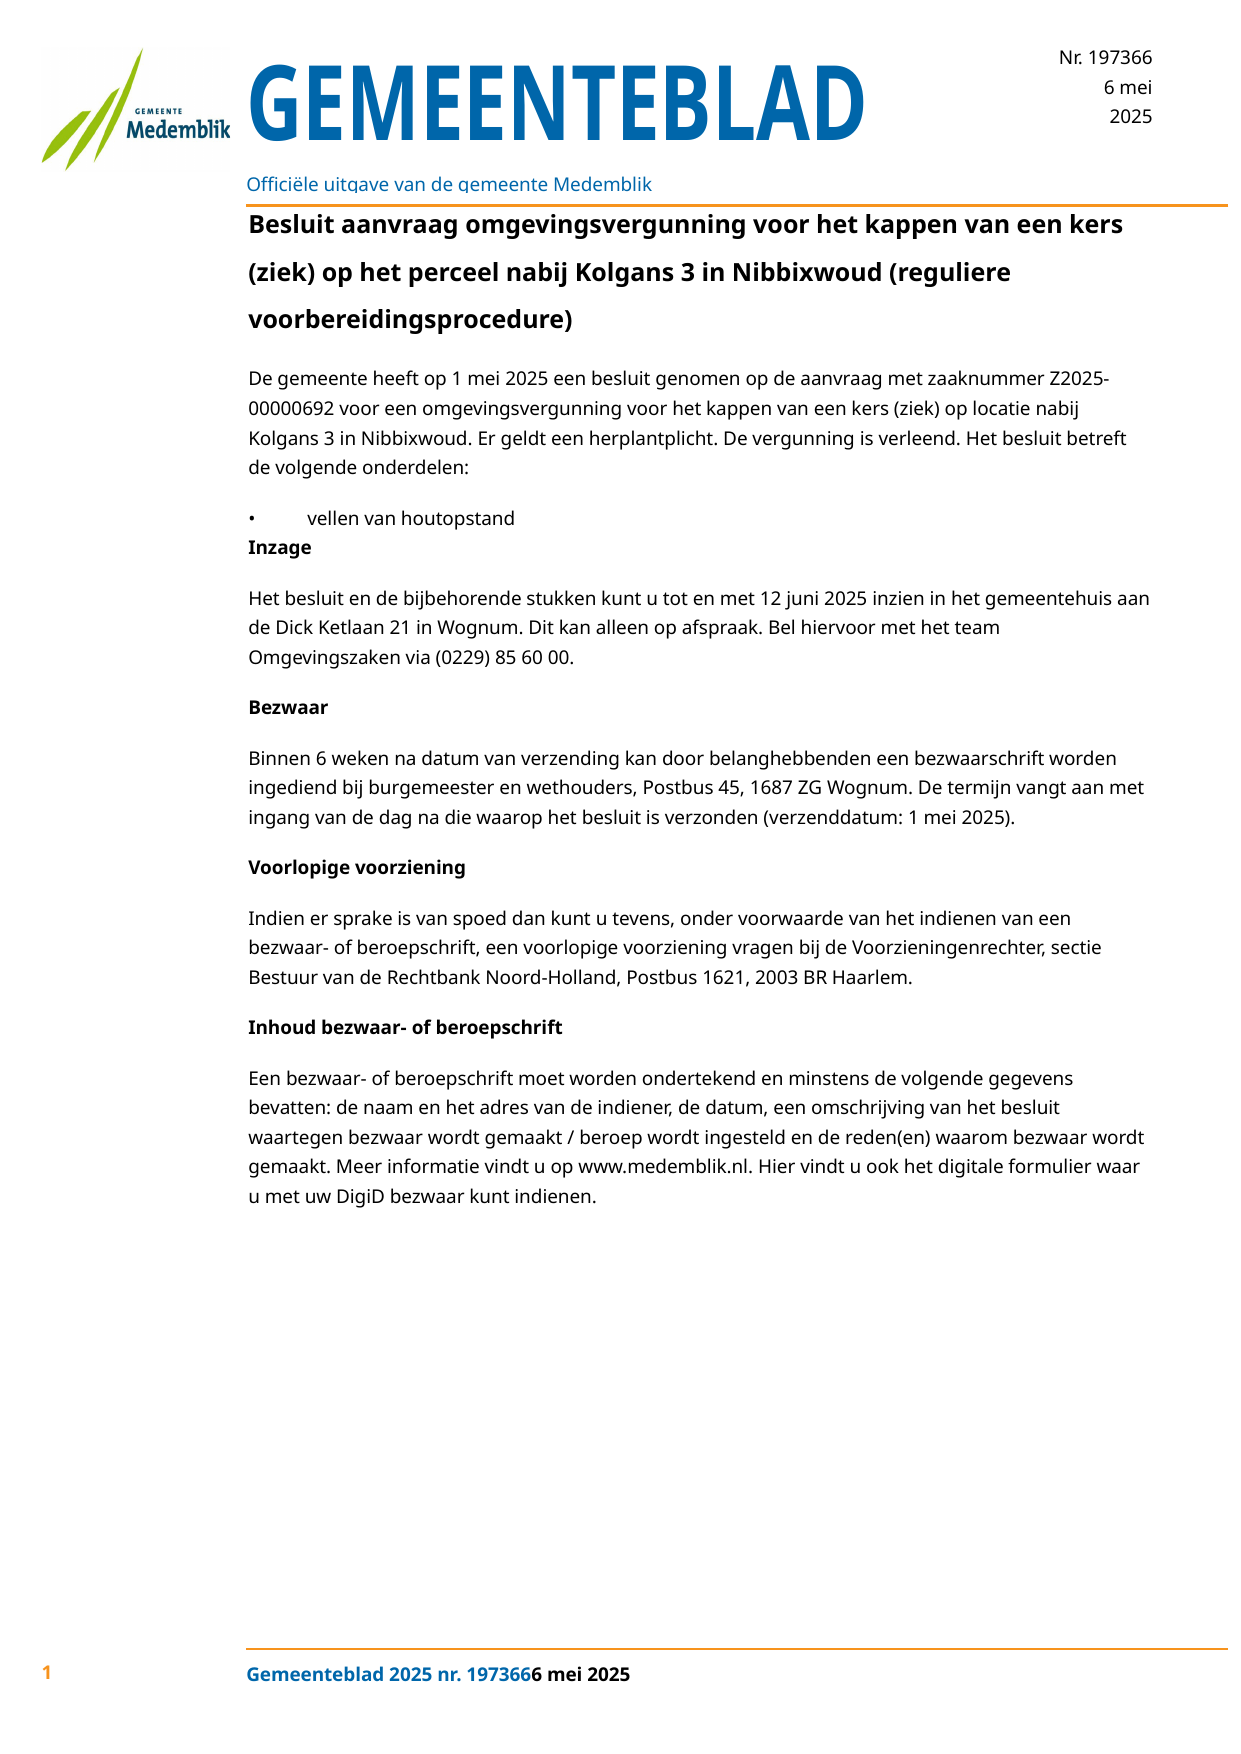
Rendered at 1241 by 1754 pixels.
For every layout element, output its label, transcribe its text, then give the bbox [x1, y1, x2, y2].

text Een bezwaar- of beroepschrift moet worden ondertekend en minstens de volgende gegevens bevatten: de naam en het adres van de indiener, de datum, een omschrijving van het besluit waartegen bezwaar wordt gemaakt / beroep wordt ingesteld en de reden(en) waarom bezwaar wordt gemaakt. Meer informatie vindt u op www.medemblik.nl. Hier vindt u ook het digitale formulier waar u met uw DigiD bezwaar kunt indienen. [248, 1065, 1152, 1209]
list vellen van houtopstand [248, 505, 1152, 530]
text De gemeente heeft op 1 mei 2025 een besluit genomen op de aanvraag met zaaknummer Z2025-00000692 voor een omgevingsvergunning voor het kappen van een kers (ziek) op locatie nabij Kolgans 3 in Nibbixwoud. Er geldt een herplantplicht. De vergunning is verleend. Het besluit betreft de volgende onderdelen: [248, 366, 1152, 480]
text Besluit aanvraag omgevingsvergunning voor het kappen van een kers (ziek) op het perceel nabij Kolgans 3 in Nibbixwoud (reguliere voorbereidingsprocedure) [248, 207, 1152, 336]
text Binnen 6 weken na datum van verzending kan door belanghebbenden een bezwaarschrift worden ingediend bij burgemeester en wethouders, Postbus 45, 1687 ZG Wognum. De termijn vangt aan met ingang van de dag na die waarop het besluit is verzonden (verzenddatum: 1 mei 2025). [248, 745, 1152, 829]
text Indien er sprake is van spoed dan kunt u tevens, onder voorwaarde van het indienen van een bezwaar- of beroepschrift, een voorlopige voorziening vragen bij de Voorzieningenrechter, sectie Bestuur van de Rechtbank Noord-Holland, Postbus 1621, 2003 BR Haarlem. [248, 905, 1152, 989]
text Het besluit en de bijbehorende stukken kunt u tot en met 12 juni 2025 inzien in het gemeentehuis aan de Dick Ketlaan 21 in Wognum. Dit kan alleen op afspraak. Bel hiervoor met het team Omgevingszaken via (0229) 85 60 00. [248, 585, 1152, 669]
text Inzage [248, 534, 1152, 560]
text Inhoud bezwaar- of beroepschrift [248, 1014, 1152, 1040]
text Voorlopige voorziening [248, 854, 1152, 880]
text Bezwaar [248, 694, 1152, 720]
picture [41, 47, 231, 172]
